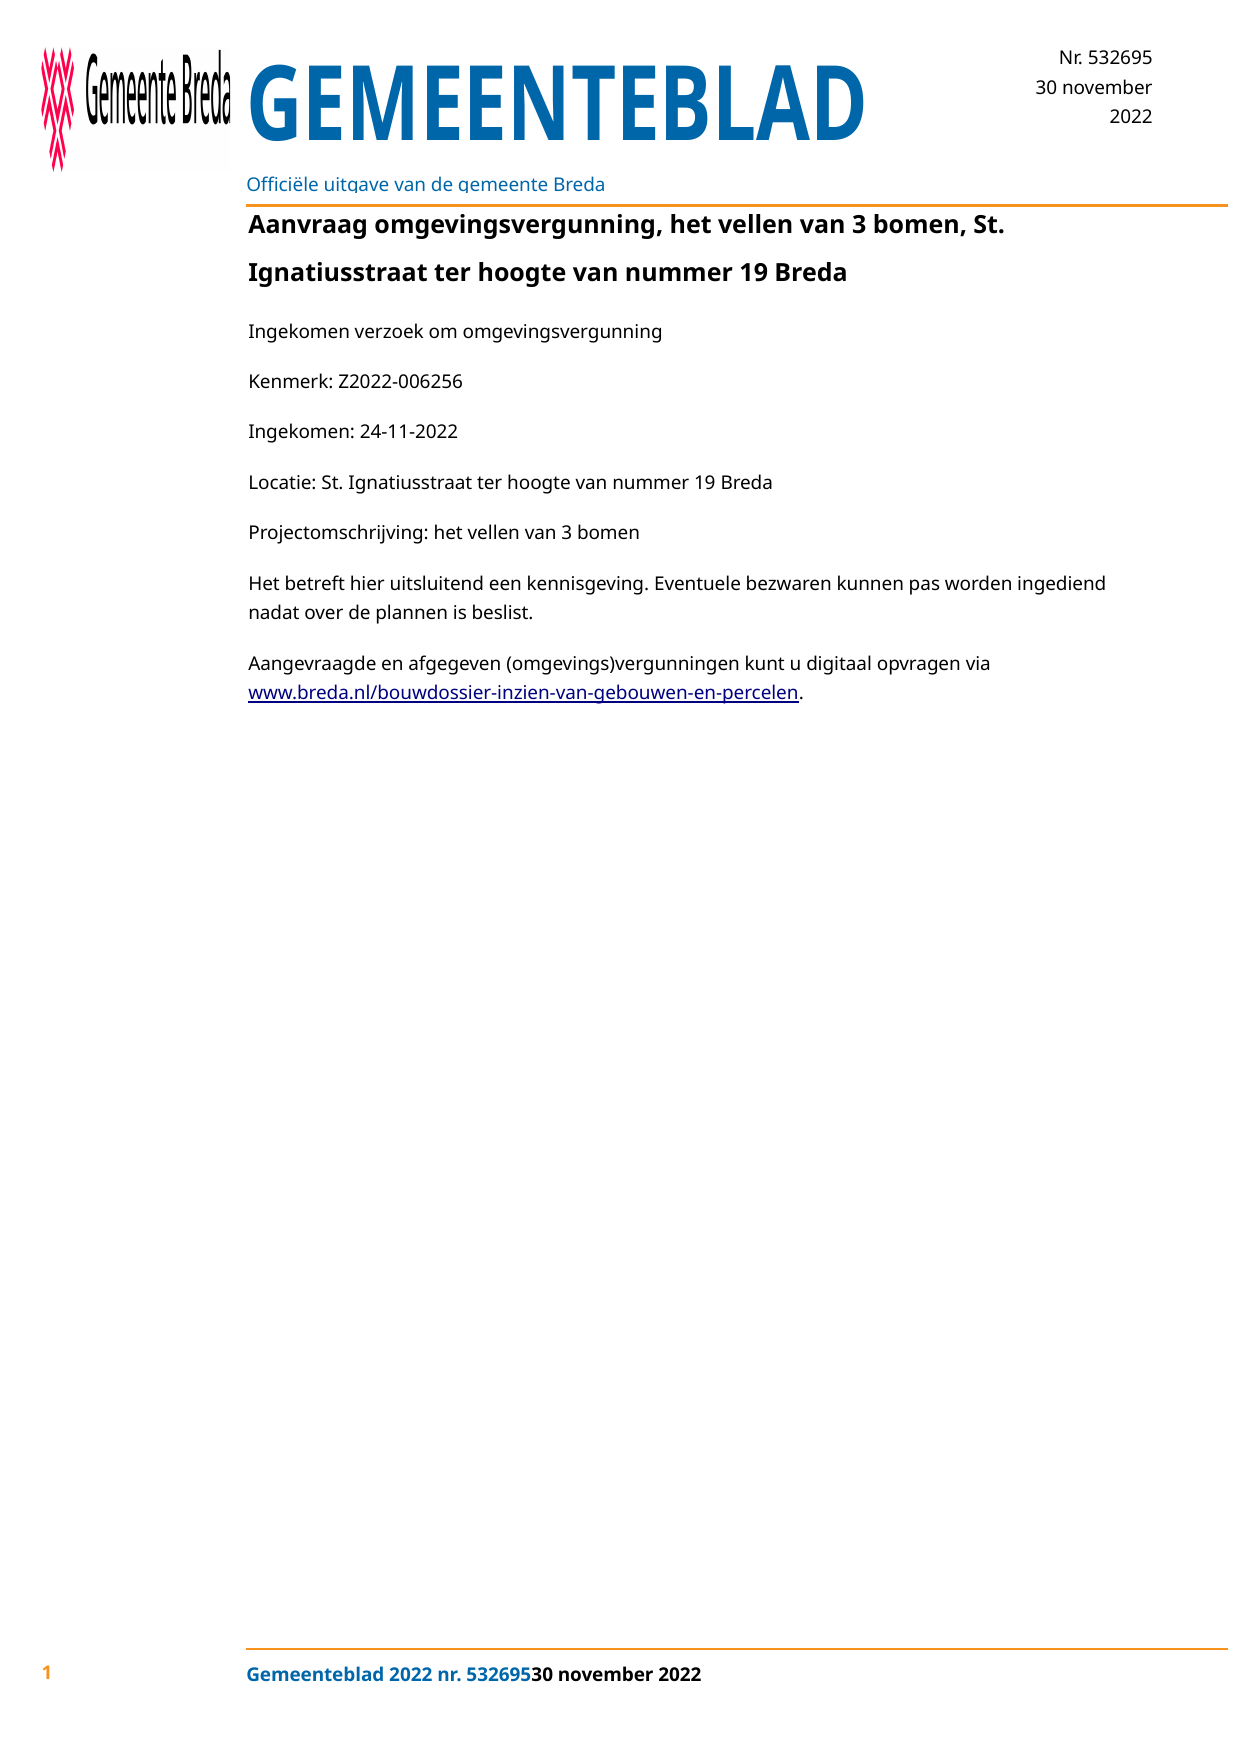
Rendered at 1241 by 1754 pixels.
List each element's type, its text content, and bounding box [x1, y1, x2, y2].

text Locatie: St. Ignatiusstraat ter hoogte van nummer 19 Breda [248, 469, 1152, 495]
text Kenmerk: Z2022-006256 [248, 368, 1152, 394]
text Projectomschrijving: het vellen van 3 bomen [248, 519, 1152, 545]
text Ingekomen verzoek om omgevingsvergunning [248, 318, 1152, 344]
text Ingekomen: 24-11-2022 [248, 419, 1152, 444]
text Aangevraagde en afgegeven (omgevings)vergunningen kunt u digitaal opvragen via www.breda.nl/bouwdossier-inzien-van-gebouwen-en-percelen. [248, 650, 1152, 705]
picture [41, 47, 231, 172]
text Het betreft hier uitsluitend een kennisgeving. Eventuele bezwaren kunnen pas worden ingediend nadat over de plannen is beslist. [248, 570, 1152, 625]
text Aanvraag omgevingsvergunning, het vellen van 3 bomen, St. Ignatiusstraat ter hoogte van nummer 19 Breda [248, 207, 1152, 288]
